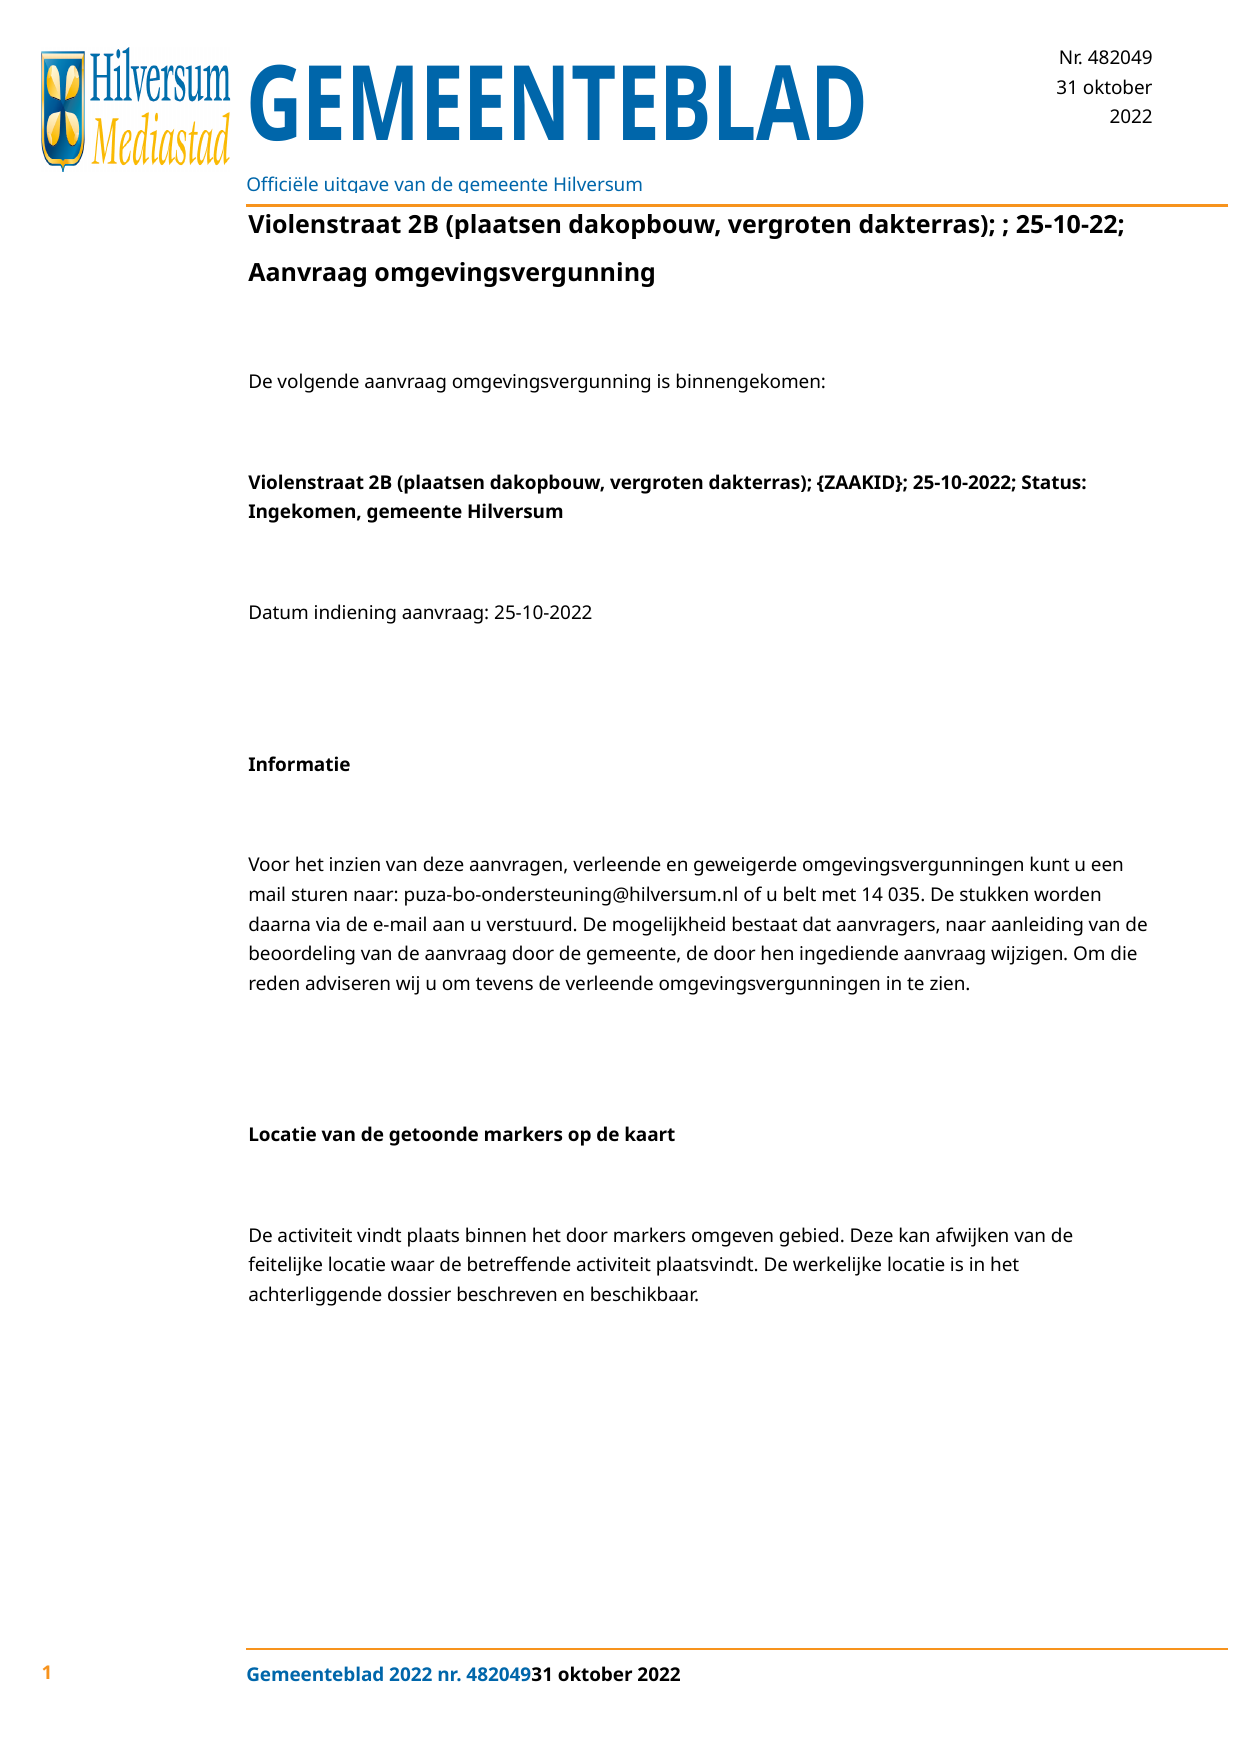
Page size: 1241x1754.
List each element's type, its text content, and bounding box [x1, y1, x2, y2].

picture [41, 47, 231, 172]
text De activiteit vindt plaats binnen het door markers omgeven gebied. Deze kan afwijken van de feitelijke locatie waar de betreffende activiteit plaatsvindt. De werkelijke locatie is in het achterliggende dossier beschreven en beschikbaar. [248, 1222, 1152, 1307]
text Informatie [248, 751, 1152, 777]
text Violenstraat 2B (plaatsen dakopbouw, vergroten dakterras); ; 25-10-22; Aanvraag omgevingsvergunning [248, 207, 1152, 288]
text Datum indiening aanvraag: 25-10-2022 [248, 599, 1152, 625]
text Locatie van de getoonde markers op de kaart [248, 1121, 1152, 1147]
text De volgende aanvraag omgevingsvergunning is binnengekomen: [248, 368, 1152, 394]
text Voor het inzien van deze aanvragen, verleende en geweigerde omgevingsvergunningen kunt u een mail sturen naar: puza-bo-ondersteuning@hilversum.nl of u belt met 14 035. De stukken worden daarna via de e-mail aan u verstuurd. De mogelijkheid bestaat dat aanvragers, naar aanleiding van de beoordeling van de aanvraag door de gemeente, de door hen ingediende aanvraag wijzigen. Om die reden adviseren wij u om tevens de verleende omgevingsvergunningen in te zien. [248, 852, 1152, 996]
text Violenstraat 2B (plaatsen dakopbouw, vergroten dakterras); {ZAAKID}; 25-10-2022; Status: Ingekomen, gemeente Hilversum [248, 469, 1152, 524]
